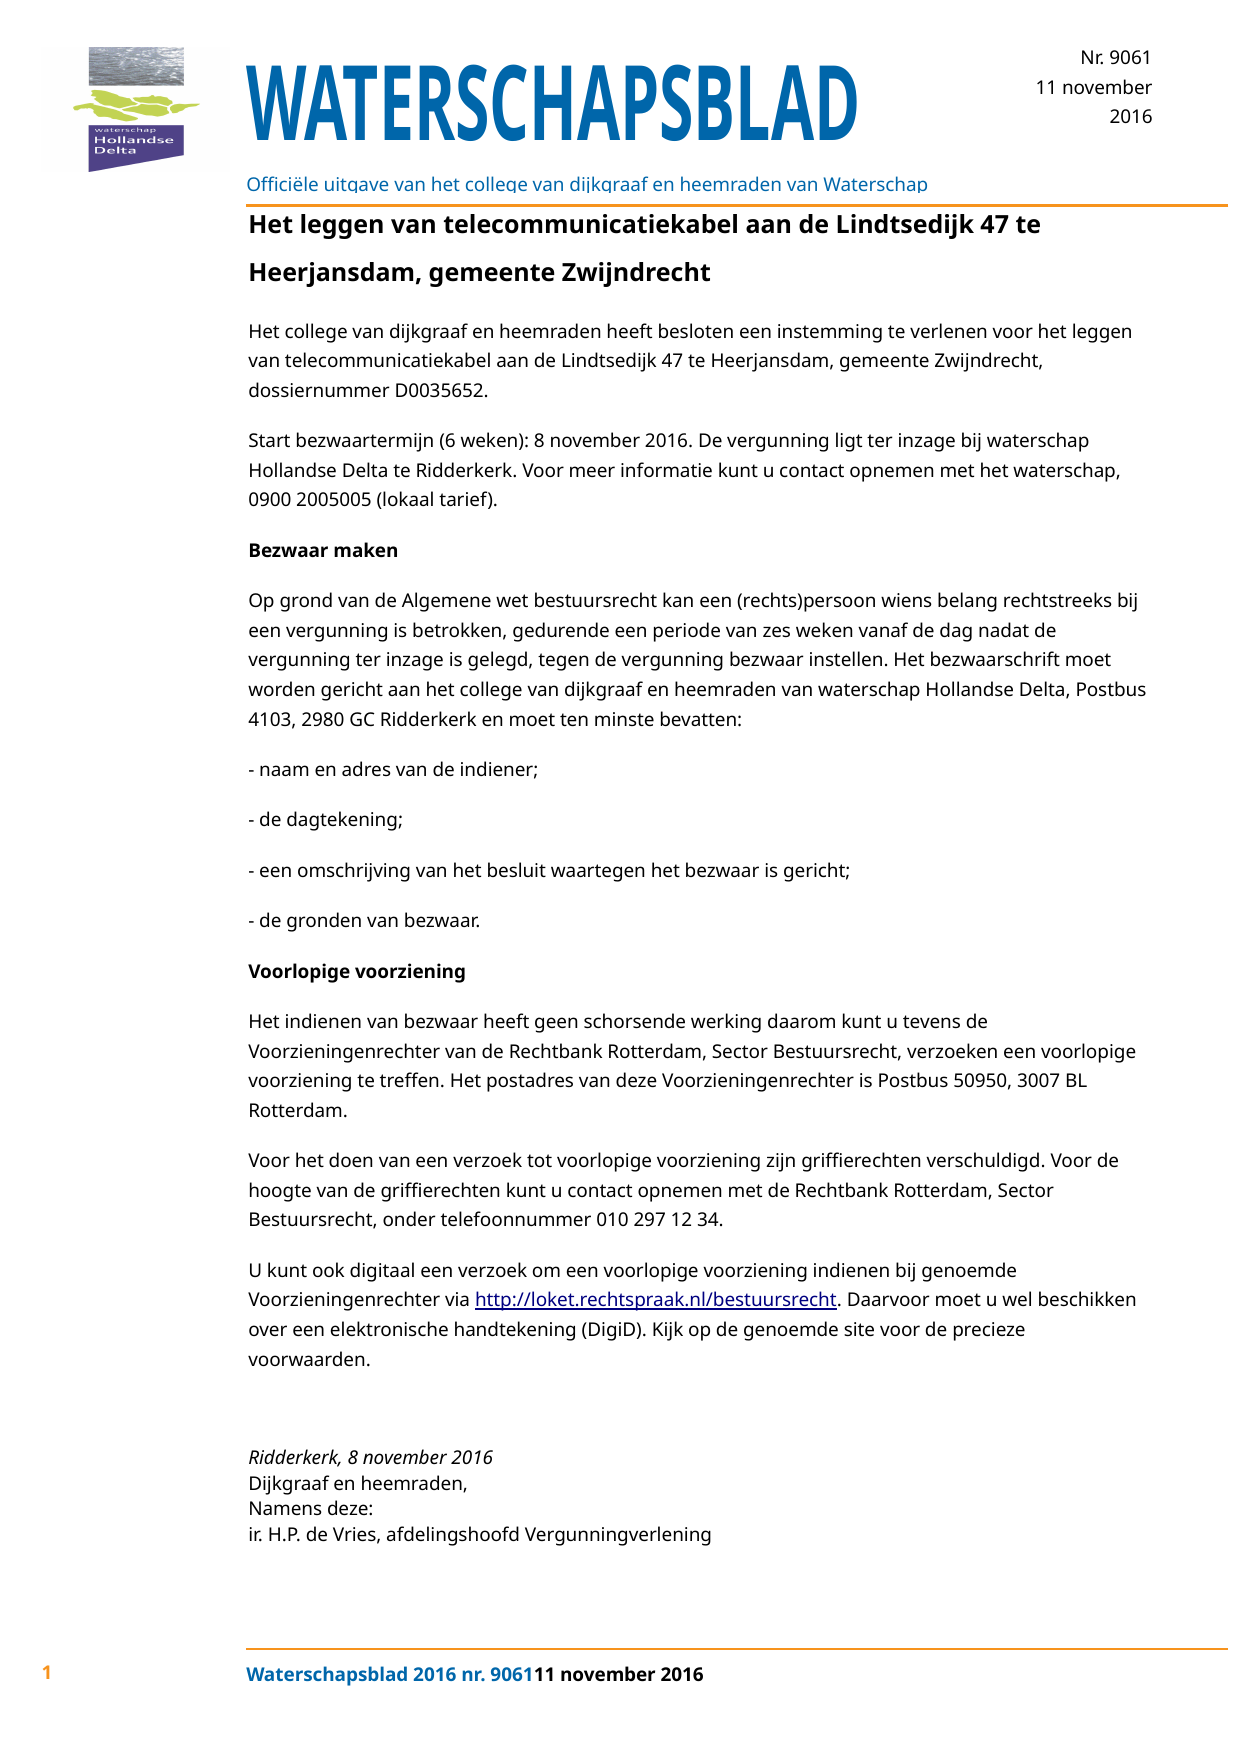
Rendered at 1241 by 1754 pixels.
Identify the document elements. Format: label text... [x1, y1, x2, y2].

text Het indienen van bezwaar heeft geen schorsende werking daarom kunt u tevens de Voorzieningenrechter van de Rechtbank Rotterdam, Sector Bestuursrecht, verzoeken een voorlopige voorziening te treffen. Het postadres van deze Voorzieningenrechter is Postbus 50950, 3007 BL Rotterdam. [248, 1008, 1152, 1123]
picture [41, 47, 231, 172]
text Namens deze: [248, 1496, 1152, 1521]
text Op grond van de Algemene wet bestuursrecht kan een (rechts)persoon wiens belang rechtstreeks bij een vergunning is betrokken, gedurende een periode van zes weken vanaf de dag nadat de vergunning ter inzage is gelegd, tegen de vergunning bezwaar instellen. Het bezwaarschrift moet worden gericht aan het college van dijkgraaf en heemraden van waterschap Hollandse Delta, Postbus 4103, 2980 GC Ridderkerk en moet ten minste bevatten: [248, 587, 1152, 732]
text ir. H.P. de Vries, afdelingshoofd Vergunningverlening [248, 1521, 1152, 1547]
text - de gronden van bezwaar. [248, 907, 1152, 933]
text U kunt ook digitaal een verzoek om een voorlopige voorziening indienen bij genoemde Voorzieningenrechter via http://loket.rechtspraak.nl/bestuursrecht. Daarvoor moet u wel beschikken over een elektronische handtekening (DigiD). Kijk op de genoemde site voor de precieze voorwaarden. [248, 1257, 1152, 1372]
text - naam en adres van de indiener; [248, 756, 1152, 782]
text Het college van dijkgraaf en heemraden heeft besloten een instemming te verlenen voor het leggen van telecommunicatiekabel aan de Lindtsedijk 47 te Heerjansdam, gemeente Zwijndrecht, dossiernummer D0035652. [248, 318, 1152, 403]
text Ridderkerk, 8 november 2016 [248, 1444, 1152, 1470]
text Dijkgraaf en heemraden, [248, 1470, 1152, 1496]
text - de dagtekening; [248, 807, 1152, 832]
text Het leggen van telecommunicatiekabel aan de Lindtsedijk 47 te Heerjansdam, gemeente Zwijndrecht [248, 207, 1152, 288]
text Voor het doen van een verzoek tot voorlopige voorziening zijn griffierechten verschuldigd. Voor de hoogte van de griffierechten kunt u contact opnemen met de Rechtbank Rotterdam, Sector Bestuursrecht, onder telefoonnummer 010 297 12 34. [248, 1147, 1152, 1232]
text - een omschrijving van het besluit waartegen het bezwaar is gericht; [248, 857, 1152, 883]
text Bezwaar maken [248, 537, 1152, 563]
text Voorlopige voorziening [248, 958, 1152, 984]
text Start bezwaartermijn (6 weken): 8 november 2016. De vergunning ligt ter inzage bij waterschap Hollandse Delta te Ridderkerk. Voor meer informatie kunt u contact opnemen met het waterschap, 0900 2005005 (lokaal tarief). [248, 427, 1152, 512]
